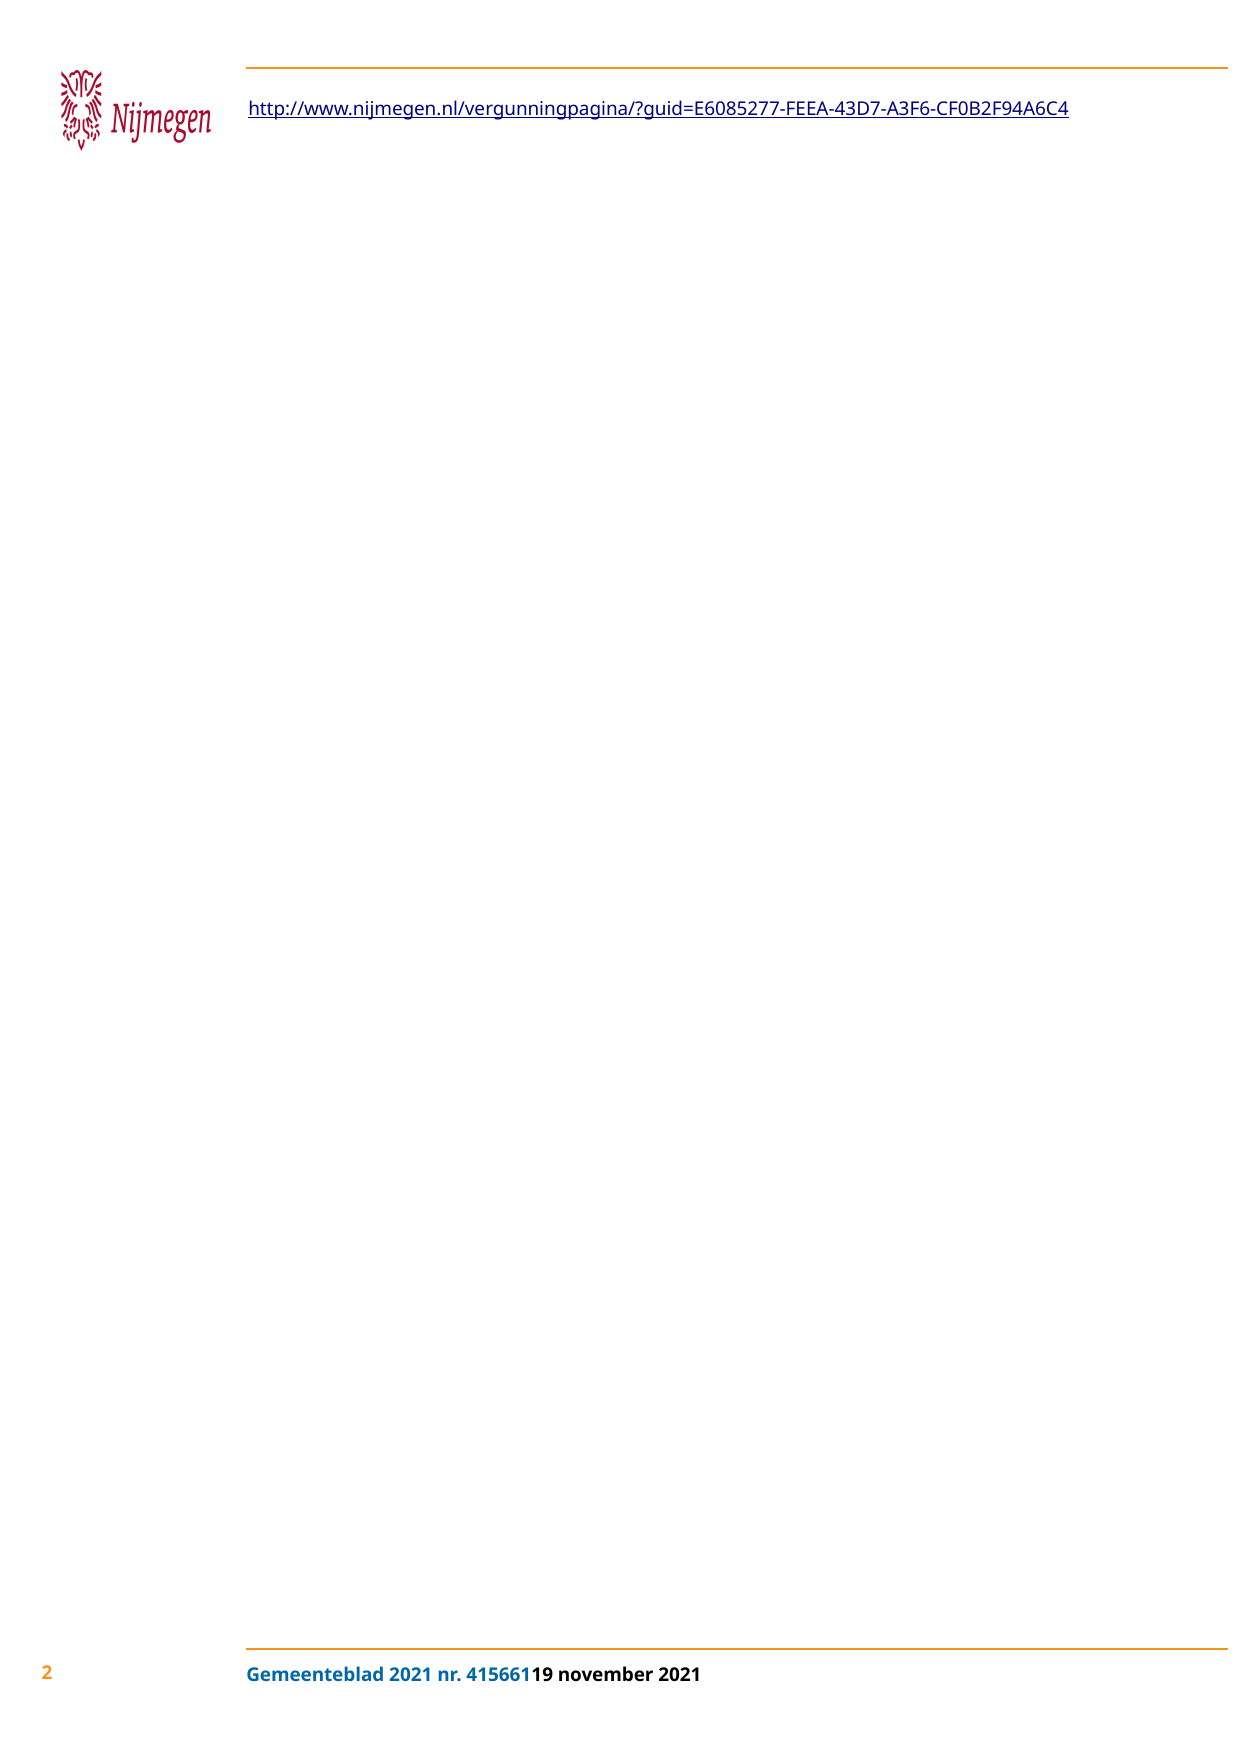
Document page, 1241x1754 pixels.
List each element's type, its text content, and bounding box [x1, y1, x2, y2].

text http://www.nijmegen.nl/vergunningpagina/?guid=E6085277-FEEA-43D7-A3F6-CF0B2F94A6C4 [248, 95, 1152, 121]
picture [41, 47, 231, 172]
